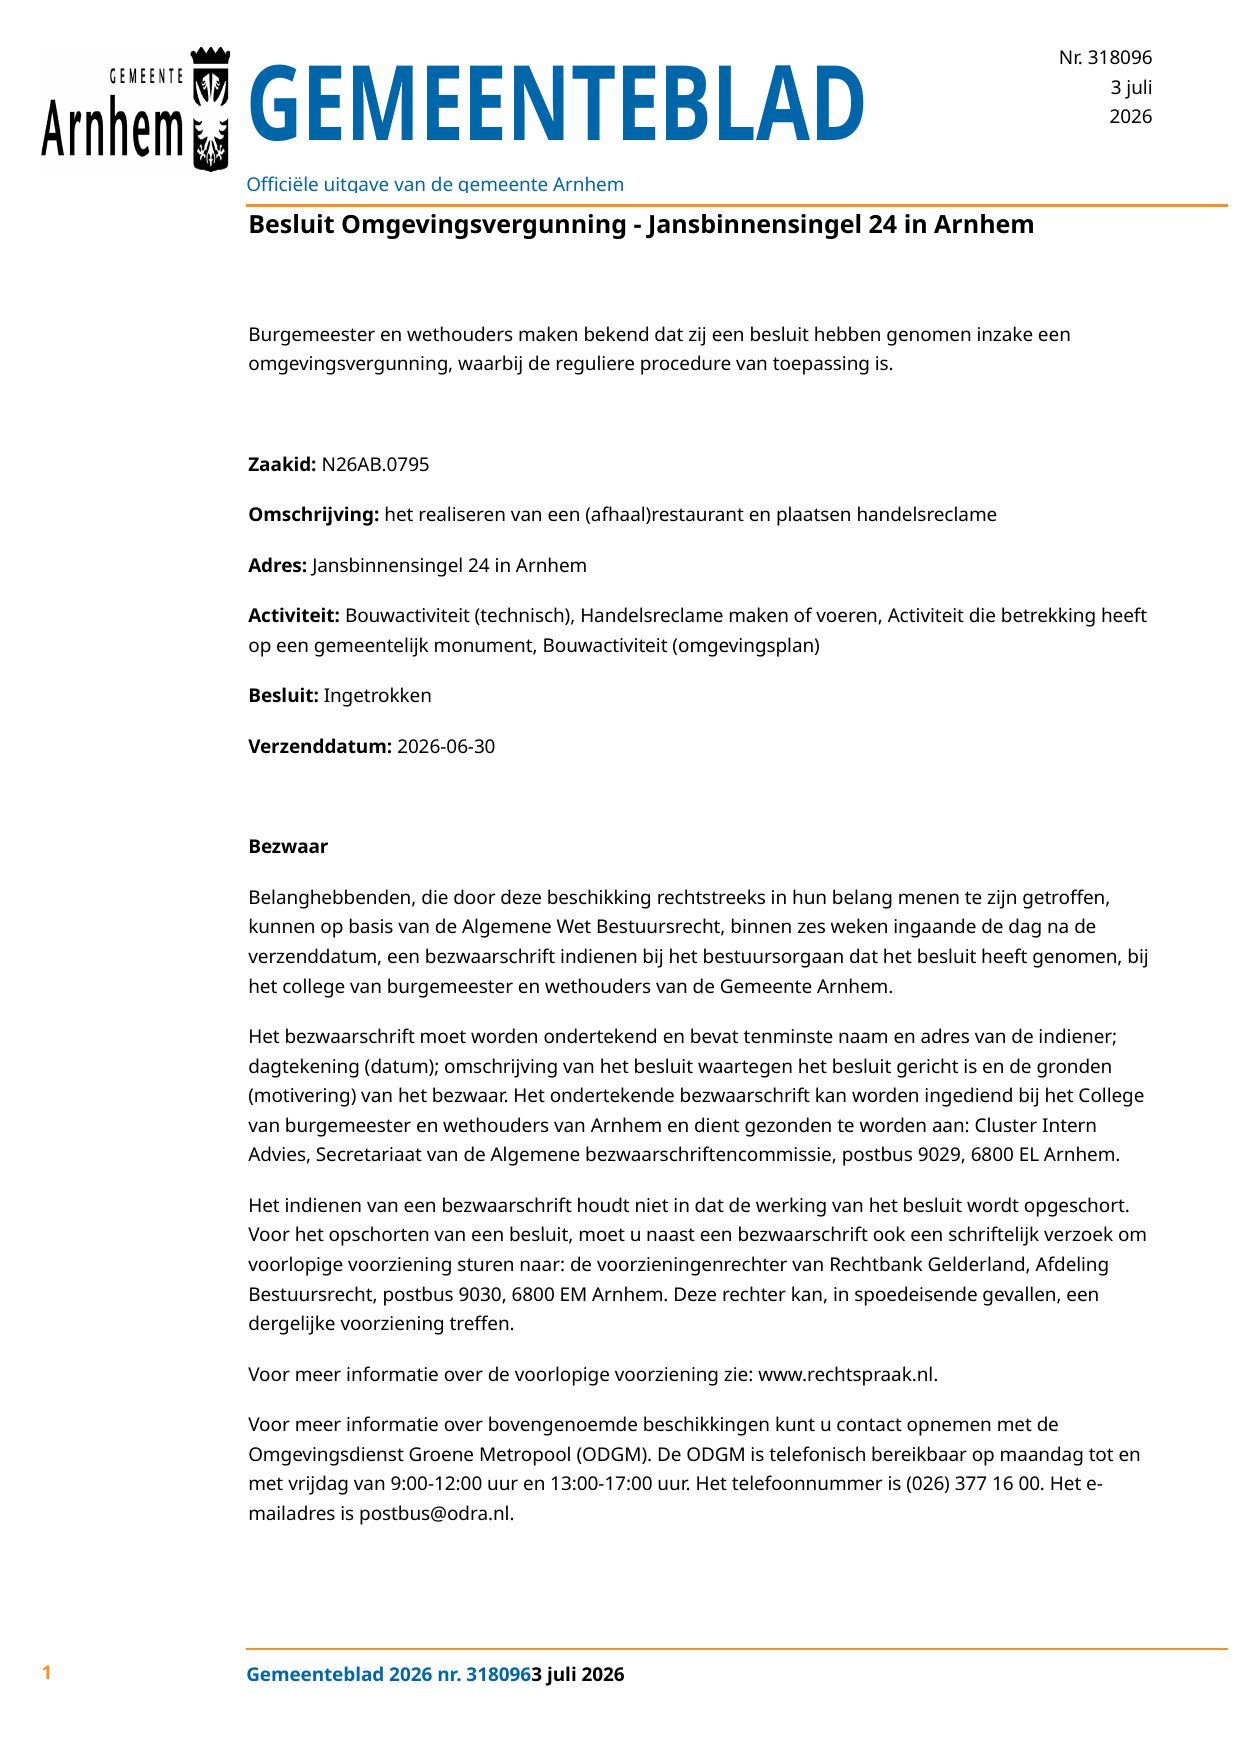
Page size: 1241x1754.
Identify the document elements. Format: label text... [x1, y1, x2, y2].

text Besluit Omgevingsvergunning - Jansbinnensingel 24 in Arnhem [248, 207, 1152, 241]
text Het indienen van een bezwaarschrift houdt niet in dat de werking van het besluit wordt opgeschort. Voor het opschorten van een besluit, moet u naast een bezwaarschrift ook een schriftelijk verzoek om voorlopige voorziening sturen naar: de voorzieningenrechter van Rechtbank Gelderland, Afdeling Bestuursrecht, postbus 9030, 6800 EM Arnhem. Deze rechter kan, in spoedeisende gevallen, een dergelijke voorziening treffen. [248, 1192, 1152, 1336]
text Burgemeester en wethouders maken bekend dat zij een besluit hebben genomen inzake een omgevingsvergunning, waarbij de reguliere procedure van toepassing is. [248, 321, 1152, 376]
text Voor meer informatie over de voorlopige voorziening zie: www.rechtspraak.nl. [248, 1361, 1152, 1386]
text Het bezwaarschrift moet worden ondertekend en bevat tenminste naam en adres van de indiener; dagtekening (datum); omschrijving van het besluit waartegen het besluit gericht is en de gronden (motivering) van het bezwaar. Het ondertekende bezwaarschrift kan worden ingediend bij het College van burgemeester en wethouders van Arnhem en dient gezonden te worden aan: Cluster Intern Advies, Secretariaat van de Algemene bezwaarschriftencommissie, postbus 9029, 6800 EL Arnhem. [248, 1023, 1152, 1167]
text Bezwaar [248, 834, 1152, 859]
text Omschrijving: het realiseren van een (afhaal)restaurant en plaatsen handelsreclame [248, 502, 1152, 527]
text Belanghebbenden, die door deze beschikking rechtstreeks in hun belang menen te zijn getroffen, kunnen op basis van de Algemene Wet Bestuursrecht, binnen zes weken ingaande de dag na de verzenddatum, een bezwaarschrift indienen bij het bestuursorgaan dat het besluit heeft genomen, bij het college van burgemeester en wethouders van de Gemeente Arnhem. [248, 884, 1152, 998]
text Zaakid: N26AB.0795 [248, 451, 1152, 477]
text Verzenddatum: 2026-06-30 [248, 733, 1152, 758]
picture [41, 47, 231, 172]
text Adres: Jansbinnensingel 24 in Arnhem [248, 552, 1152, 578]
text Activiteit: Bouwactiviteit (technisch), Handelsreclame maken of voeren, Activiteit die betrekking heeft op een gemeentelijk monument, Bouwactiviteit (omgevingsplan) [248, 602, 1152, 658]
text Voor meer informatie over bovengenoemde beschikkingen kunt u contact opnemen met de Omgevingsdienst Groene Metropool (ODGM). De ODGM is telefonisch bereikbaar op maandag tot en met vrijdag van 9:00-12:00 uur en 13:00-17:00 uur. Het telefoonnummer is (026) 377 16 00. Het e-mailadres is postbus@odra.nl. [248, 1411, 1152, 1526]
text Besluit: Ingetrokken [248, 682, 1152, 708]
